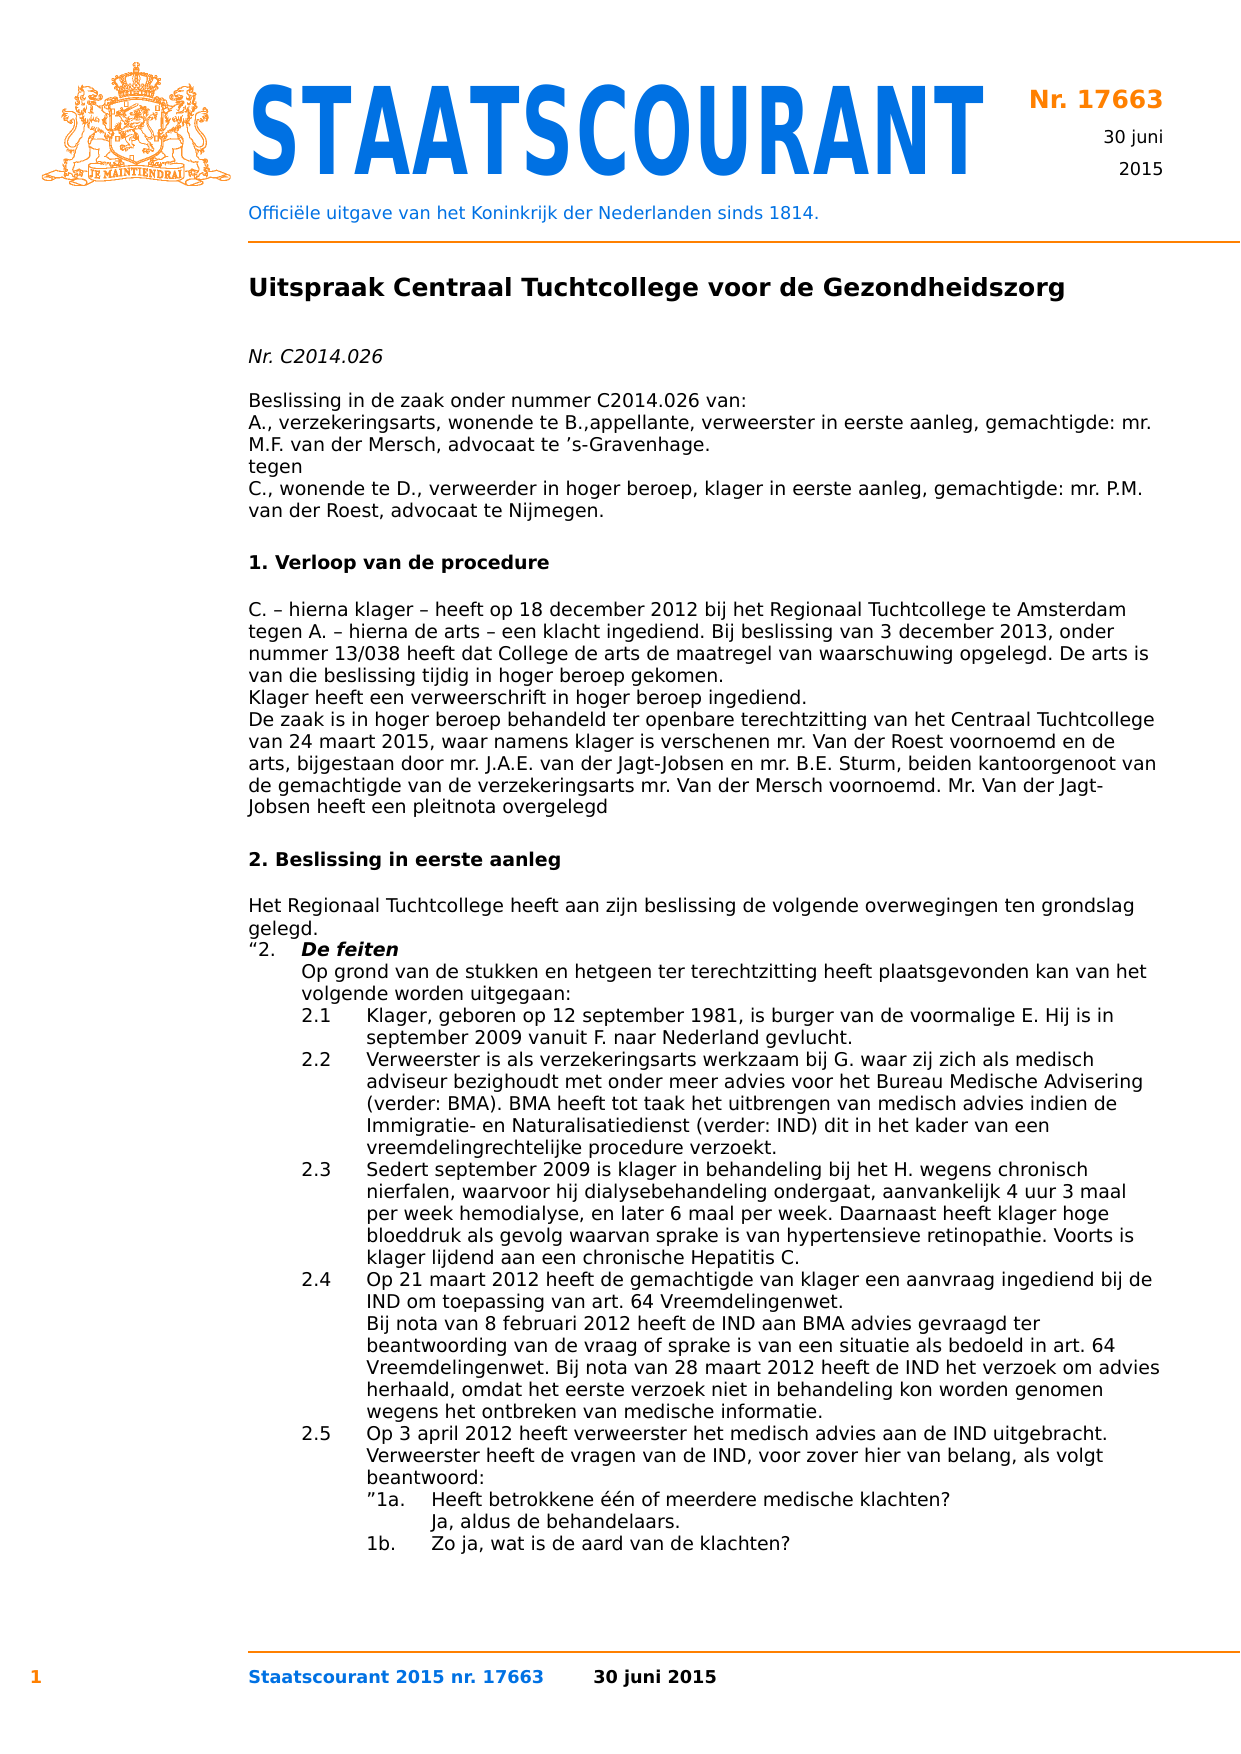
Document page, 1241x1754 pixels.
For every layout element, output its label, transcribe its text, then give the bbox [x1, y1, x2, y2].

text Klager heeft een verweerschrift in hoger beroep ingediend. [248, 687, 1163, 708]
table_header [25, 62, 248, 241]
text Het Regionaal Tuchtcollege heeft aan zijn beslissing de volgende overwegingen ten grondslag gelegd. [248, 895, 1163, 939]
text tegen [248, 456, 1163, 478]
picture [41, 62, 231, 186]
text Beslissing in de zaak onder nummer C2014.026 van: [248, 390, 1163, 412]
subtitle 2. Beslissing in eerste aanleg [248, 848, 1163, 870]
table_header STAATSCOURANT [248, 62, 998, 203]
text 1b. Zo ja, wat is de aard van de klachten? [366, 1533, 1163, 1555]
text De zaak is in hoger beroep behandeld ter openbare terechtzitting van het Centraal Tuchtcollege van 24 maart 2015, waar namens klager is verschenen mr. Van der Roest voornoemd en de arts, bijgestaan door mr. J.A.E. van der Jagt-Jobsen en mr. B.E. Sturm, beiden kantoorgenoot van de gemachtigde van de verzekeringsarts mr. Van der Mersch voornoemd. Mr. Van der Jagt-Jobsen heeft een pleitnota overgelegd [248, 708, 1163, 818]
text Ja, aldus de behandelaars. [431, 1511, 1163, 1533]
table_cell 2015 [998, 153, 1240, 203]
text Nr. C2014.026 [248, 346, 1163, 368]
text Op grond van de stukken en hetgeen ter terechtzitting heeft plaatsgevonden kan van het volgende worden uitgegaan: [301, 961, 1163, 1005]
text 2.3 Sedert september 2009 is klager in behandeling bij het H. wegens chronisch nierfalen, waarvoor hij dialysebehandeling ondergaat, aanvankelijk 4 uur 3 maal per week hemodialyse, en later 6 maal per week. Daarnaast heeft klager hoge bloeddruk als gevolg waarvan sprake is van hypertensieve retinopathie. Voorts is klager lijdend aan een chronische Hepatitis C. [301, 1159, 1163, 1269]
table_cell Officiële uitgave van het Koninkrijk der Nederlanden sinds 1814. [248, 203, 1240, 241]
text ”1a. Heeft betrokkene één of meerdere medische klachten? [366, 1489, 1163, 1511]
text Bij nota van 8 februari 2012 heeft de IND aan BMA advies gevraagd ter beantwoording van de vraag of sprake is van een situatie als bedoeld in art. 64 Vreemdelingenwet. Bij nota van 28 maart 2012 heeft de IND het verzoek om advies herhaald, omdat het eerste verzoek niet in behandeling kon worden genomen wegens het ontbreken van medische informatie. [366, 1313, 1163, 1423]
subtitle 1. Verloop van de procedure [248, 552, 1163, 574]
text 2.2 Verweerster is als verzekeringsarts werkzaam bij G. waar zij zich als medisch adviseur bezighoudt met onder meer advies voor het Bureau Medische Advisering (verder: BMA). BMA heeft tot taak het uitbrengen van medisch advies indien de Immigratie- en Naturalisatiedienst (verder: IND) dit in het kader van een vreemdelingrechtelijke procedure verzoekt. [301, 1049, 1163, 1159]
text C., wonende te D., verweerder in hoger beroep, klager in eerste aanleg, gemachtigde: mr. P.M. van der Roest, advocaat te Nijmegen. [248, 478, 1163, 522]
text “2. De feiten [248, 939, 1163, 961]
text C. – hierna klager – heeft op 18 december 2012 bij het Regionaal Tuchtcollege te Amsterdam tegen A. – hierna de arts – een klacht ingediend. Bij beslissing van 3 december 2013, onder nummer 13/038 heeft dat College de arts de maatregel van waarschuwing opgelegd. De arts is van die beslissing tijdig in hoger beroep gekomen. [248, 599, 1163, 687]
text 2.1 Klager, geboren op 12 september 1981, is burger van de voormalige E. Hij is in september 2009 vanuit F. naar Nederland gevlucht. [301, 1005, 1163, 1049]
table_cell 30 juni [998, 121, 1240, 153]
table_header Nr. 17663 [998, 62, 1240, 121]
text A., verzekeringsarts, wonende te B.,appellante, verweerster in eerste aanleg, gemachtigde: mr. M.F. van der Mersch, advocaat te ’s-Gravenhage. [248, 412, 1163, 456]
text 2.4 Op 21 maart 2012 heeft de gemachtigde van klager een aanvraag ingediend bij de IND om toepassing van art. 64 Vreemdelingenwet. [301, 1269, 1163, 1313]
text 2.5 Op 3 april 2012 heeft verweerster het medisch advies aan de IND uitgebracht. Verweerster heeft de vragen van de IND, voor zover hier van belang, als volgt beantwoord: [301, 1423, 1163, 1489]
subtitle Uitspraak Centraal Tuchtcollege voor de Gezondheidszorg [248, 273, 1163, 302]
